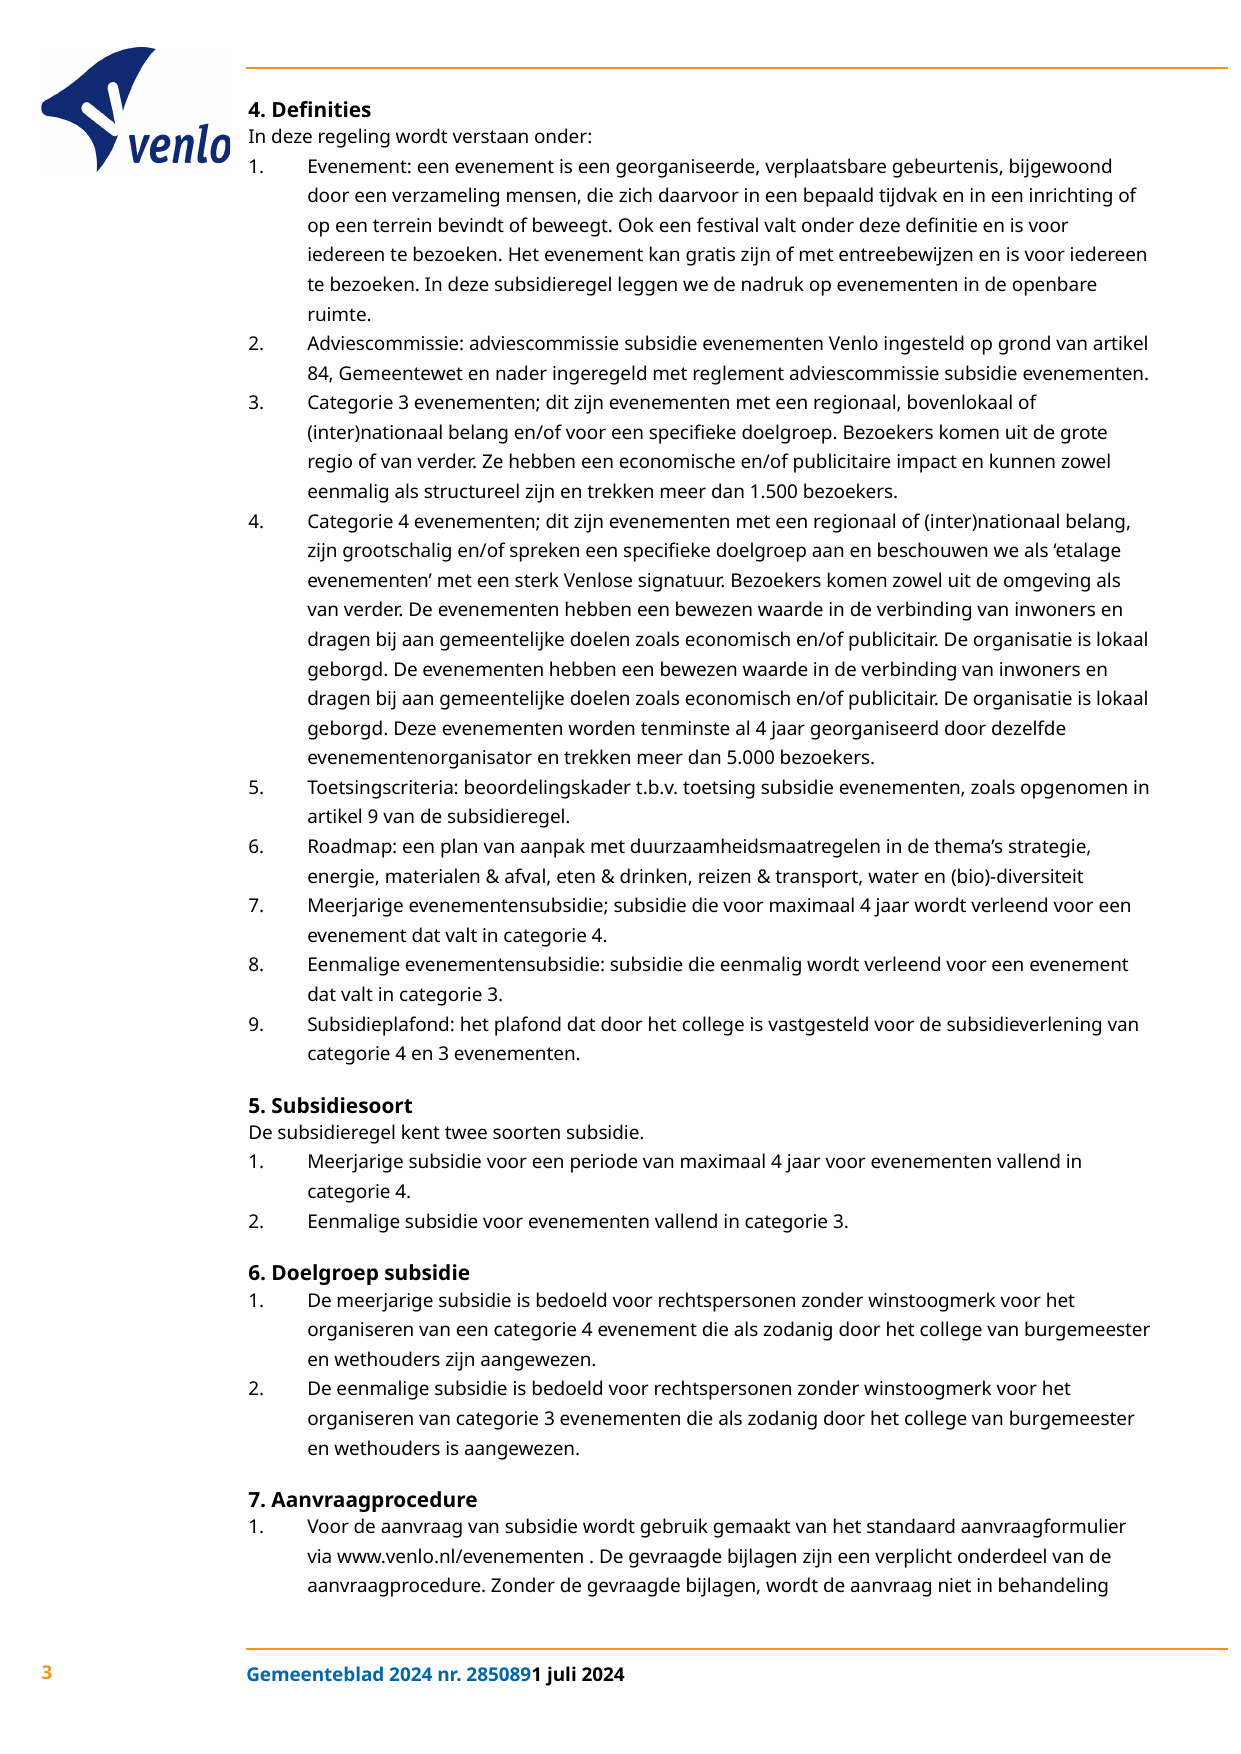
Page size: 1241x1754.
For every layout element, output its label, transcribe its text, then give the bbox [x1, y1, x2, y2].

list De eenmalige subsidie is bedoeld voor rechtspersonen zonder winstoogmerk voor het organiseren van categorie 3 evenementen die als zodanig door het college van burgemeester en wethouders is aangewezen. [248, 1376, 1152, 1460]
list Meerjarige subsidie voor een periode van maximaal 4 jaar voor evenementen vallend in categorie 4. [248, 1149, 1152, 1204]
list Roadmap: een plan van aanpak met duurzaamheidsmaatregelen in de thema’s strategie, energie, materialen & afval, eten & drinken, reizen & transport, water en (bio)-diversiteit [248, 833, 1152, 888]
list Toetsingscriteria: beoordelingskader t.b.v. toetsing subsidie evenementen, zoals opgenomen in artikel 9 van de subsidieregel. [248, 774, 1152, 829]
text 6. Doelgroep subsidie [248, 1258, 1152, 1287]
text De subsidieregel kent twee soorten subsidie. [248, 1119, 1152, 1145]
text In deze regeling wordt verstaan onder: [248, 123, 1152, 149]
list Voor de aanvraag van subsidie wordt gebruik gemaakt van het standaard aanvraagformulier via www.venlo.nl/evenementen . De gevraagde bijlagen zijn een verplicht onderdeel van de aanvraagprocedure. Zonder de gevraagde bijlagen, wordt de aanvraag niet in behandeling [248, 1513, 1152, 1598]
text 4. Definities [248, 95, 1152, 123]
text 5. Subsidiesoort [248, 1091, 1152, 1119]
list Meerjarige evenementensubsidie; subsidie die voor maximaal 4 jaar wordt verleend voor een evenement dat valt in categorie 4. [248, 892, 1152, 948]
list Eenmalige subsidie voor evenementen vallend in categorie 3. [248, 1208, 1152, 1234]
list Subsidieplafond: het plafond dat door het college is vastgesteld voor de subsidieverlening van categorie 4 en 3 evenementen. [248, 1011, 1152, 1066]
list Categorie 4 evenementen; dit zijn evenementen met een regionaal of (inter)nationaal belang, zijn grootschalig en/of spreken een specifieke doelgroep aan en beschouwen we als ‘etalage evenementen’ met een sterk Venlose signatuur. Bezoekers komen zowel uit de omgeving als van verder. De evenementen hebben een bewezen waarde in de verbinding van inwoners en dragen bij aan gemeentelijke doelen zoals economisch en/of publicitair. De organisatie is lokaal geborgd. De evenementen hebben een bewezen waarde in de verbinding van inwoners en dragen bij aan gemeentelijke doelen zoals economisch en/of publicitair. De organisatie is lokaal geborgd. Deze evenementen worden tenminste al 4 jaar georganiseerd door dezelfde evenementenorganisator en trekken meer dan 5.000 bezoekers. [248, 508, 1152, 770]
text 7. Aanvraagprocedure [248, 1485, 1152, 1513]
picture [41, 47, 231, 172]
list De meerjarige subsidie is bedoeld voor rechtspersonen zonder winstoogmerk voor het organiseren van een categorie 4 evenement die als zodanig door het college van burgemeester en wethouders zijn aangewezen. [248, 1287, 1152, 1372]
list Adviescommissie: adviescommissie subsidie evenementen Venlo ingesteld op grond van artikel 84, Gemeentewet en nader ingeregeld met reglement adviescommissie subsidie evenementen. [248, 330, 1152, 386]
list Evenement: een evenement is een georganiseerde, verplaatsbare gebeurtenis, bijgewoond door een verzameling mensen, die zich daarvoor in een bepaald tijdvak en in een inrichting of op een terrein bevindt of beweegt. Ook een festival valt onder deze definitie en is voor iedereen te bezoeken. Het evenement kan gratis zijn of met entreebewijzen en is voor iedereen te bezoeken. In deze subsidieregel leggen we de nadruk op evenementen in de openbare ruimte. [248, 153, 1152, 326]
list Eenmalige evenementensubsidie: subsidie die eenmalig wordt verleend voor een evenement dat valt in categorie 3. [248, 952, 1152, 1007]
list Categorie 3 evenementen; dit zijn evenementen met een regionaal, bovenlokaal of (inter)nationaal belang en/of voor een specifieke doelgroep. Bezoekers komen uit de grote regio of van verder. Ze hebben een economische en/of publicitaire impact en kunnen zowel eenmalig als structureel zijn en trekken meer dan 1.500 bezoekers. [248, 389, 1152, 504]
